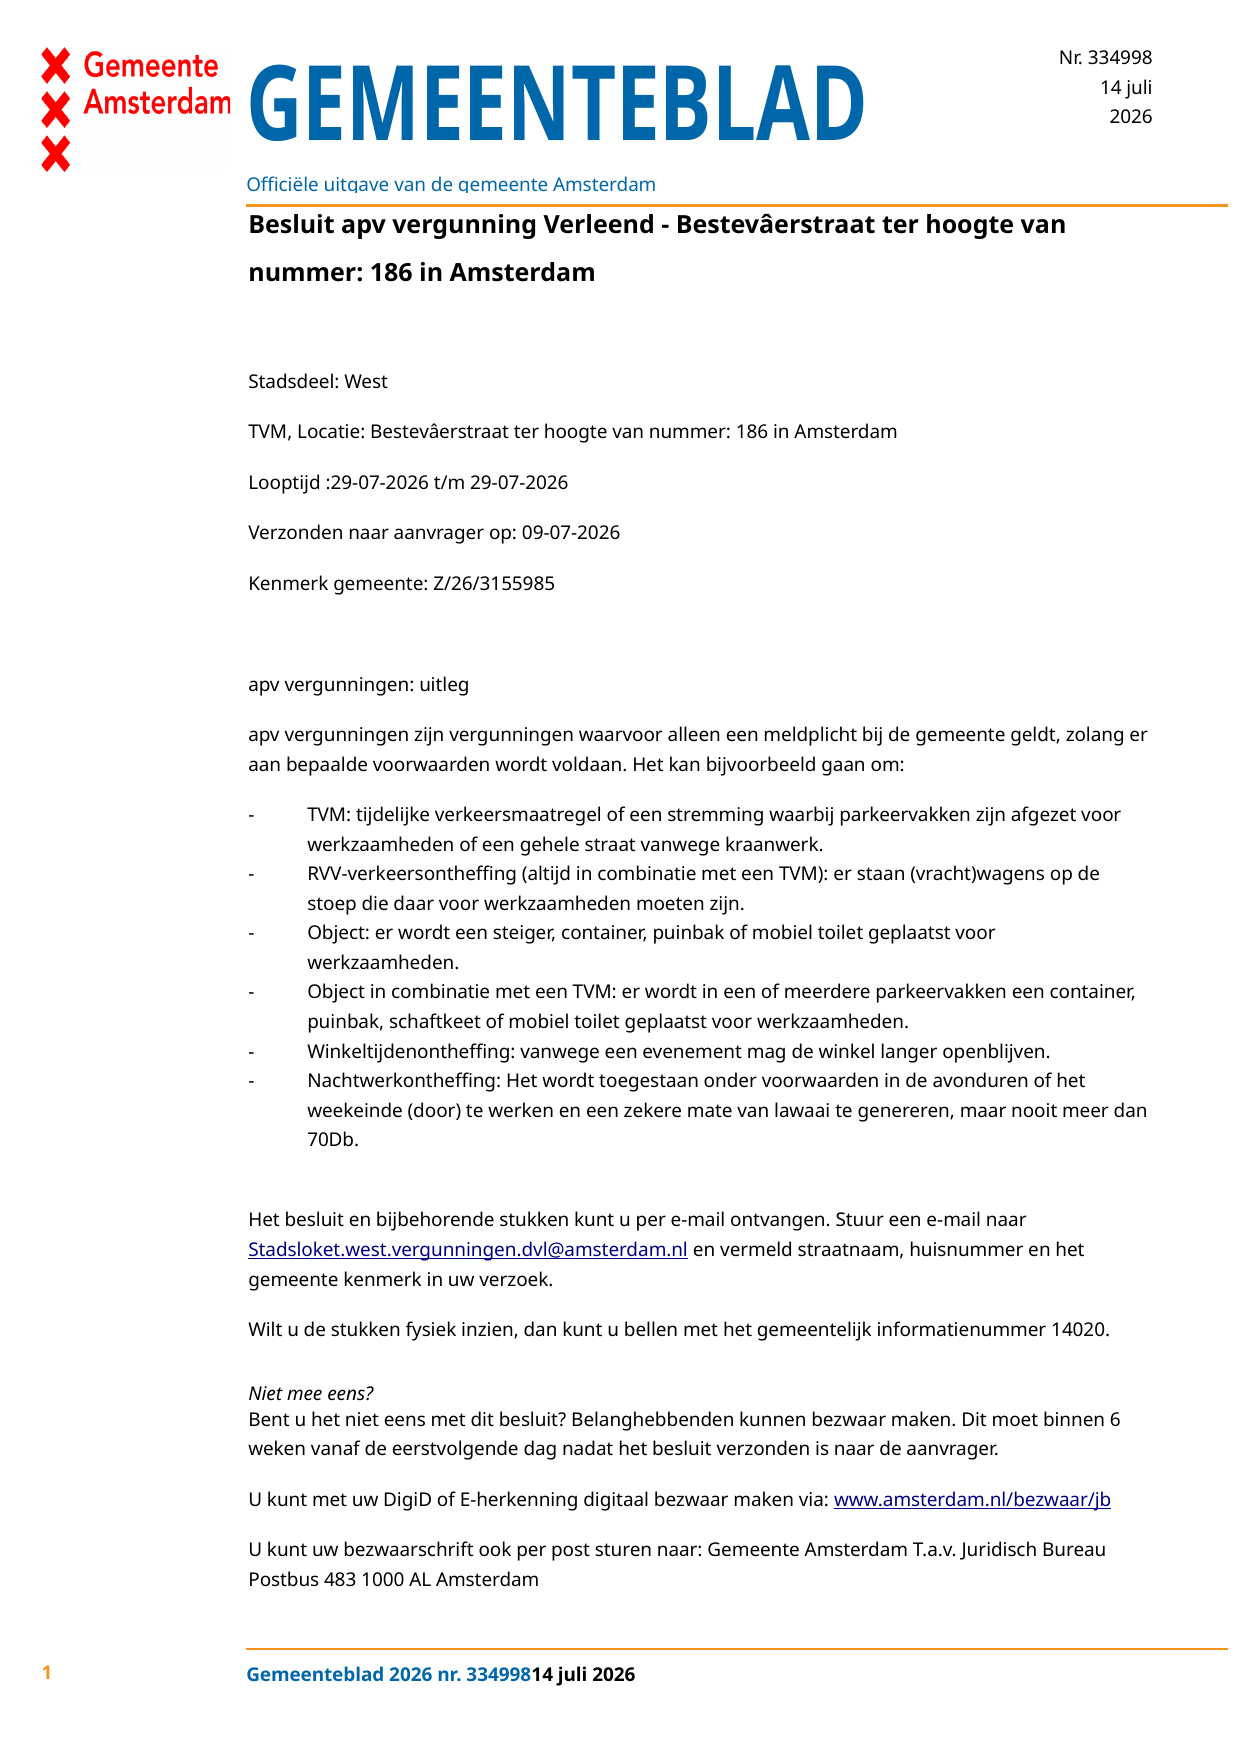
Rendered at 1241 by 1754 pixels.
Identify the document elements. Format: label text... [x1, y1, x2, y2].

list Object: er wordt een steiger, container, puinbak of mobiel toilet geplaatst voor werkzaamheden. [248, 919, 1152, 975]
text U kunt met uw DigiD of E-herkenning digitaal bezwaar maken via: www.amsterdam.nl/bezwaar/jb [248, 1486, 1152, 1512]
text Kenmerk gemeente: Z/26/3155985 [248, 570, 1152, 596]
text Bent u het niet eens met dit besluit? Belanghebbenden kunnen bezwaar maken. Dit moet binnen 6 weken vanaf de eerstvolgende dag nadat het besluit verzonden is naar de aanvrager. [248, 1406, 1152, 1461]
list RVV-verkeersontheffing (altijd in combinatie met een TVM): er staan (vracht)wagens op de stoep die daar voor werkzaamheden moeten zijn. [248, 860, 1152, 916]
text Besluit apv vergunning Verleend - Bestevâerstraat ter hoogte van nummer: 186 in Amsterdam [248, 207, 1152, 288]
text Niet mee eens? [248, 1380, 1152, 1406]
text Wilt u de stukken fysiek inzien, dan kunt u bellen met het gemeentelijk informatienummer 14020. [248, 1316, 1152, 1342]
text Verzonden naar aanvrager op: 09-07-2026 [248, 519, 1152, 545]
text apv vergunningen zijn vergunningen waarvoor alleen een meldplicht bij de gemeente geldt, zolang er aan bepaalde voorwaarden wordt voldaan. Het kan bijvoorbeeld gaan om: [248, 721, 1152, 777]
list Object in combinatie met een TVM: er wordt in een of meerdere parkeervakken een container, puinbak, schaftkeet of mobiel toilet geplaatst voor werkzaamheden. [248, 979, 1152, 1034]
list Winkeltijdenontheffing: vanwege een evenement mag de winkel langer openblijven. [248, 1038, 1152, 1064]
picture [41, 47, 231, 172]
text Stadsdeel: West [248, 368, 1152, 394]
text U kunt uw bezwaarschrift ook per post sturen naar: Gemeente Amsterdam T.a.v. Juridisch Bureau Postbus 483 1000 AL Amsterdam [248, 1536, 1152, 1592]
list TVM: tijdelijke verkeersmaatregel of een stremming waarbij parkeervakken zijn afgezet voor werkzaamheden of een gehele straat vanwege kraanwerk. [248, 801, 1152, 857]
text Looptijd :29-07-2026 t/m 29-07-2026 [248, 469, 1152, 495]
list Nachtwerkontheffing: Het wordt toegestaan onder voorwaarden in de avonduren of het weekeinde (door) te werken en een zekere mate van lawaai te genereren, maar nooit meer dan 70Db. [248, 1067, 1152, 1152]
text TVM, Locatie: Bestevâerstraat ter hoogte van nummer: 186 in Amsterdam [248, 419, 1152, 444]
text Het besluit en bijbehorende stukken kunt u per e-mail ontvangen. Stuur een e-mail naar Stadsloket.west.vergunningen.dvl@amsterdam.nl en vermeld straatnaam, huisnummer en het gemeente kenmerk in uw verzoek. [248, 1207, 1152, 1292]
text apv vergunningen: uitleg [248, 671, 1152, 697]
